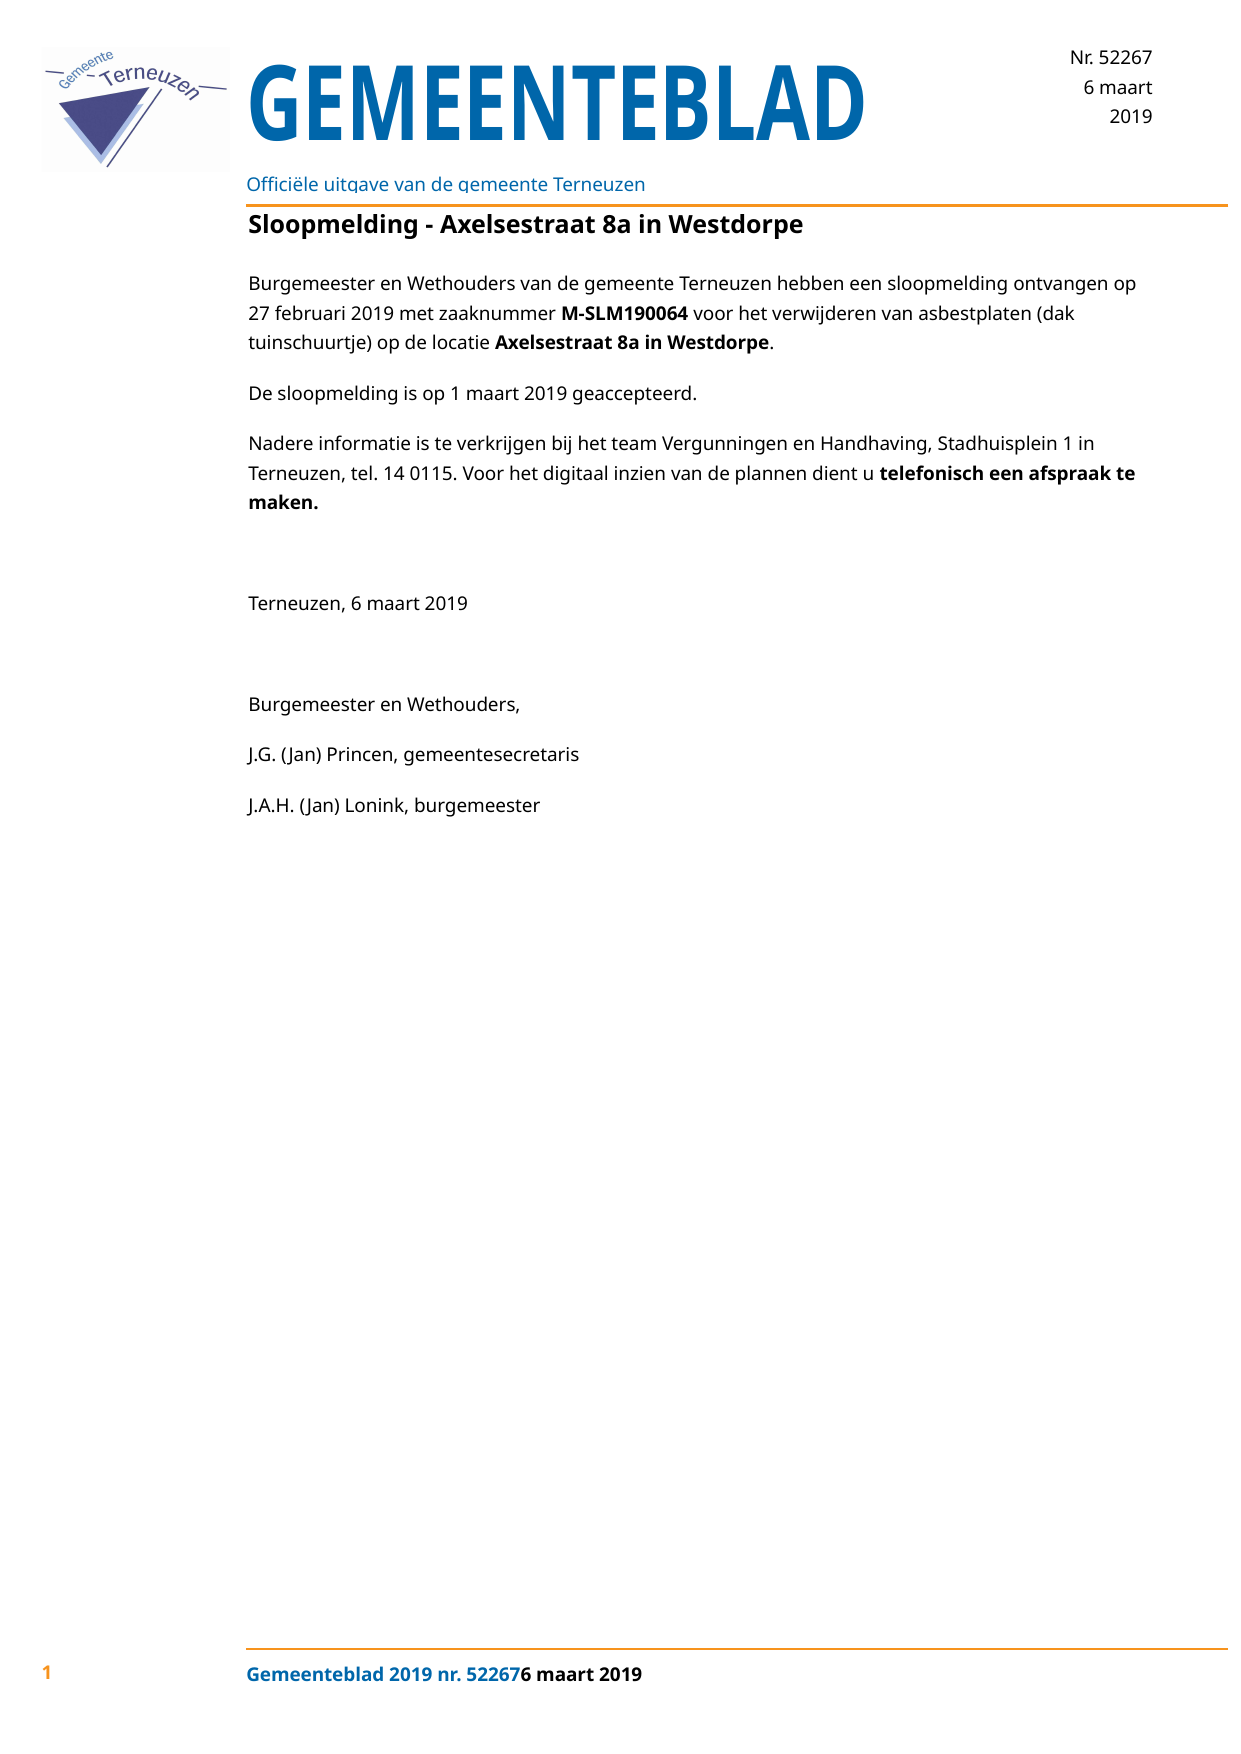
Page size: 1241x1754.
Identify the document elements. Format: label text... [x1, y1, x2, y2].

text Nadere informatie is te verkrijgen bij het team Vergunningen en Handhaving, Stadhuisplein 1 in Terneuzen, tel. 14 0115. Voor het digitaal inzien van de plannen dient u telefonisch een afspraak te maken. [248, 430, 1152, 515]
text De sloopmelding is op 1 maart 2019 geaccepteerd. [248, 380, 1152, 406]
picture [41, 47, 231, 172]
text Burgemeester en Wethouders van de gemeente Terneuzen hebben een sloopmelding ontvangen op 27 februari 2019 met zaaknummer M-SLM190064 voor het verwijderen van asbestplaten (dak tuinschuurtje) op de locatie Axelsestraat 8a in Westdorpe. [248, 270, 1152, 355]
text J.A.H. (Jan) Lonink, burgemeester [248, 792, 1152, 818]
text J.G. (Jan) Princen, gemeentesecretaris [248, 742, 1152, 767]
text Burgemeester en Wethouders, [248, 691, 1152, 717]
text Terneuzen, 6 maart 2019 [248, 590, 1152, 616]
text Sloopmelding - Axelsestraat 8a in Westdorpe [248, 207, 1152, 241]
